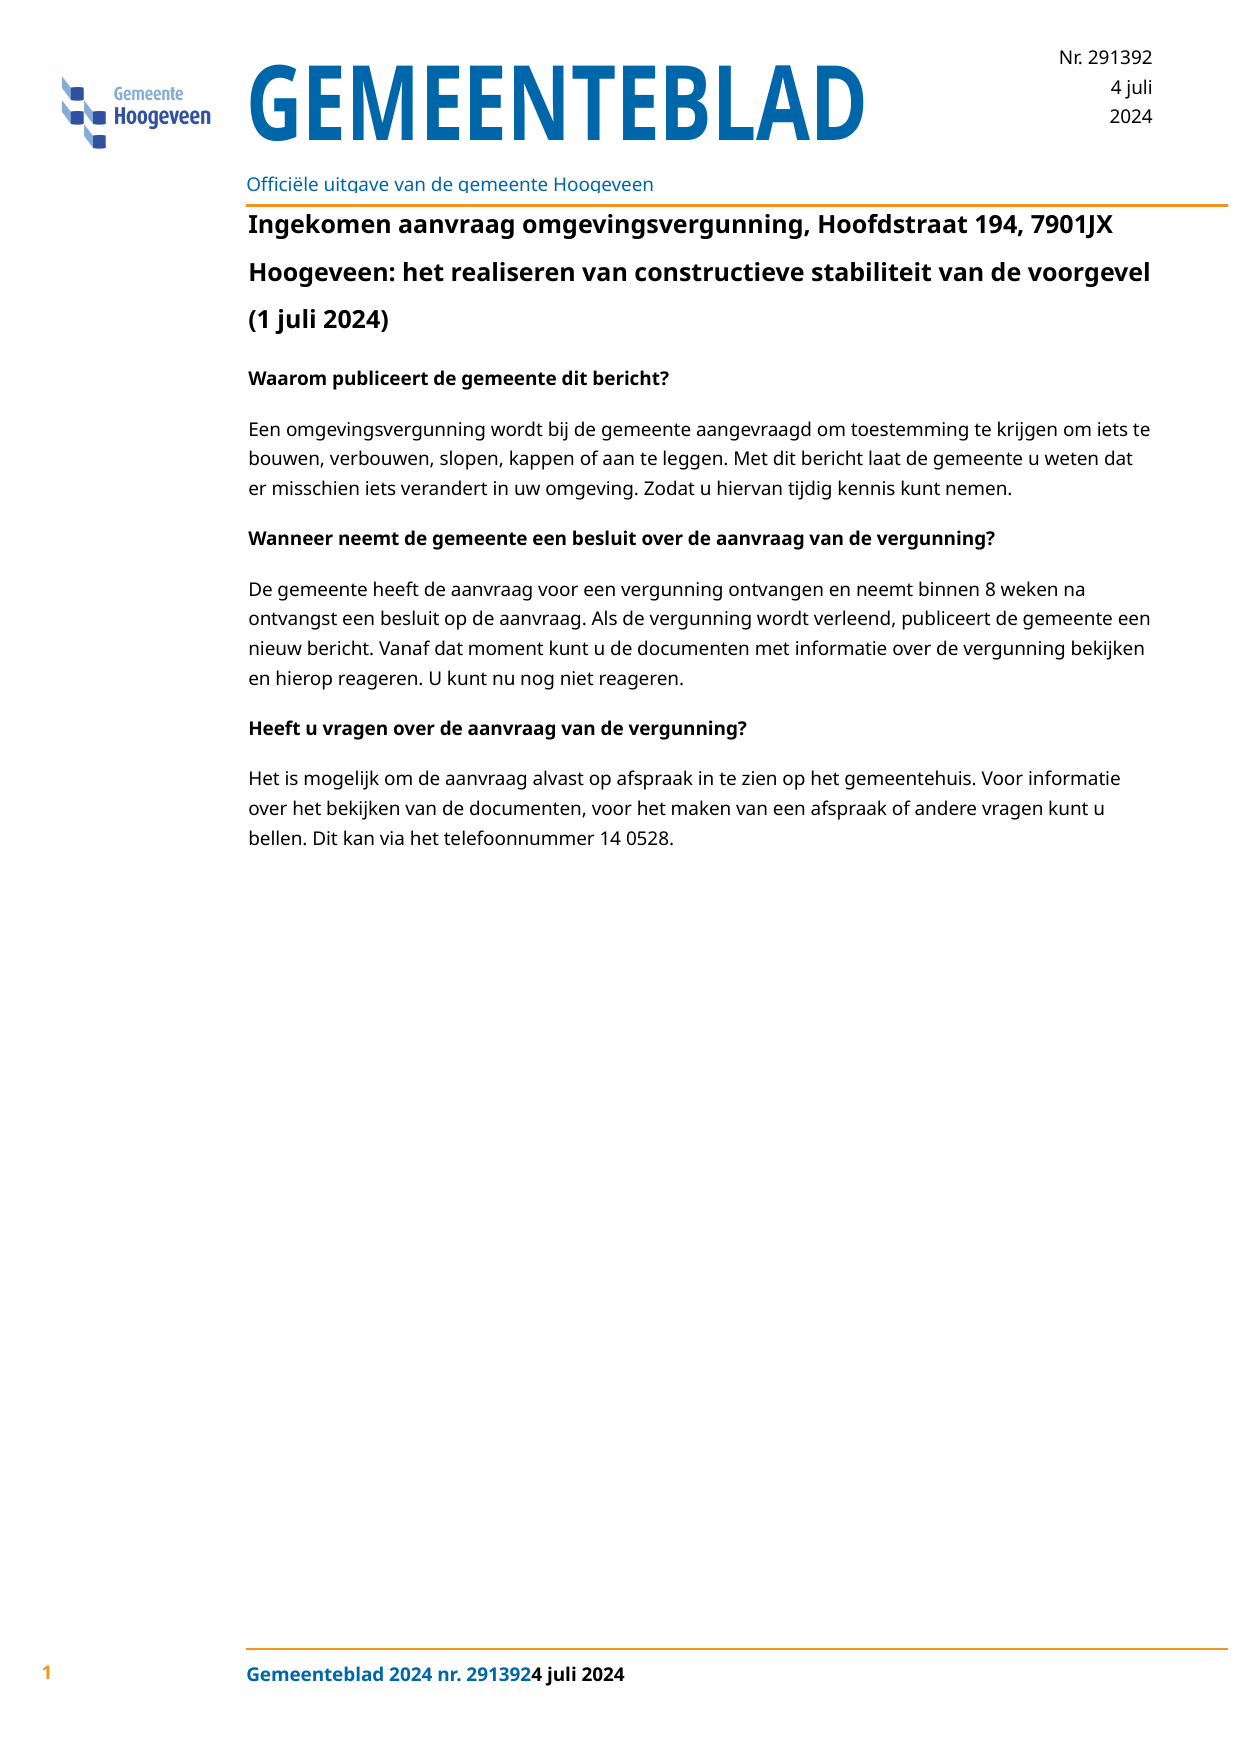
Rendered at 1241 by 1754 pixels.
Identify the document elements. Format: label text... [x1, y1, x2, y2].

text Het is mogelijk om de aanvraag alvast op afspraak in te zien op het gemeentehuis. Voor informatie over het bekijken van de documenten, voor het maken van een afspraak of andere vragen kunt u bellen. Dit kan via het telefoonnummer 14 0528. [248, 766, 1152, 850]
text Ingekomen aanvraag omgevingsvergunning, Hoofdstraat 194, 7901JX Hoogeveen: het realiseren van constructieve stabiliteit van de voorgevel (1 juli 2024) [248, 207, 1152, 336]
text Heeft u vragen over de aanvraag van de vergunning? [248, 715, 1152, 741]
text Wanneer neemt de gemeente een besluit over de aanvraag van de vergunning? [248, 526, 1152, 551]
text Een omgevingsvergunning wordt bij de gemeente aangevraagd om toestemming te krijgen om iets te bouwen, verbouwen, slopen, kappen of aan te leggen. Met dit bericht laat de gemeente u weten dat er misschien iets verandert in uw omgeving. Zodat u hiervan tijdig kennis kunt nemen. [248, 416, 1152, 501]
picture [41, 47, 231, 172]
text De gemeente heeft de aanvraag voor een vergunning ontvangen en neemt binnen 8 weken na ontvangst een besluit op de aanvraag. Als de vergunning wordt verleend, publiceert de gemeente een nieuw bericht. Vanaf dat moment kunt u de documenten met informatie over de vergunning bekijken en hierop reageren. U kunt nu nog niet reageren. [248, 576, 1152, 690]
text Waarom publiceert de gemeente dit bericht? [248, 366, 1152, 391]
